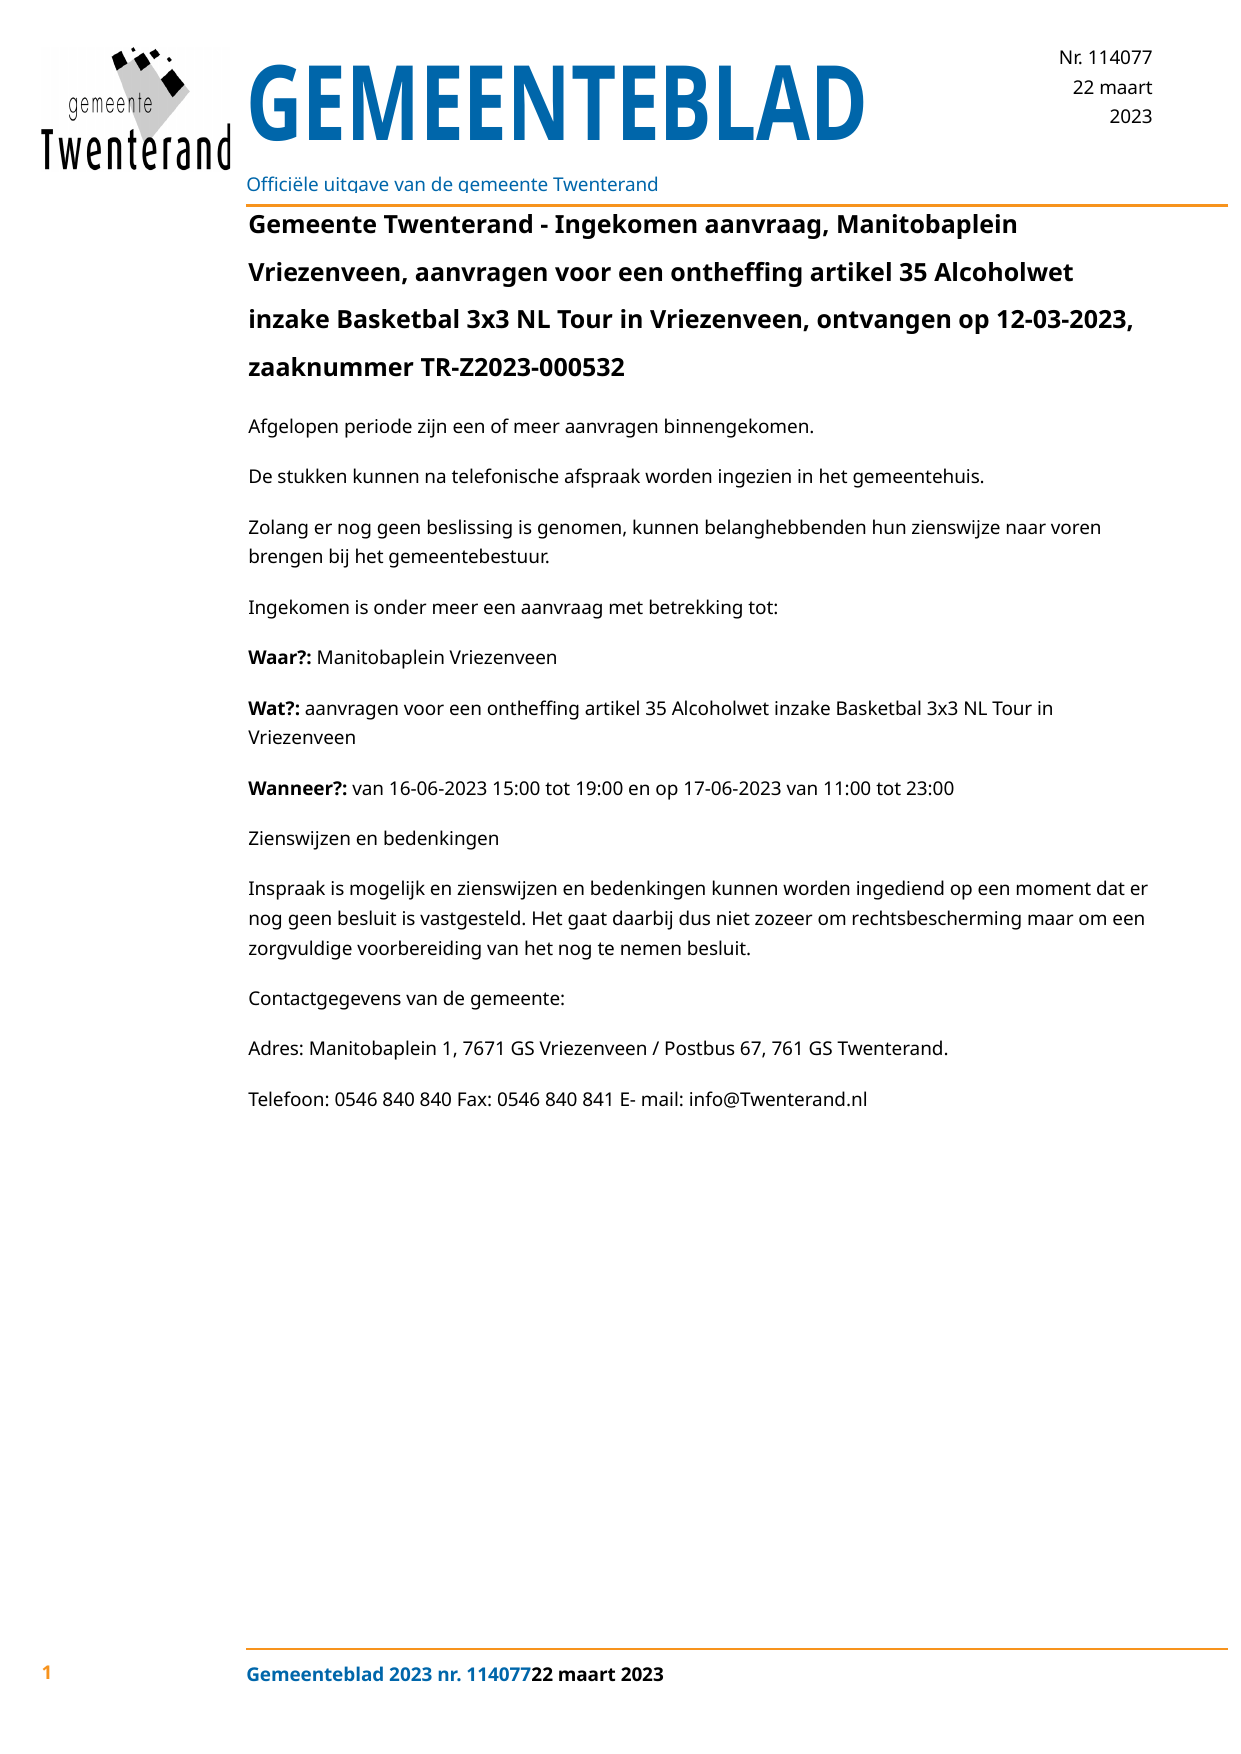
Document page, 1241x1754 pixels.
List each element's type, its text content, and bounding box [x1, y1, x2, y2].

text Adres: Manitobaplein 1, 7671 GS Vriezenveen / Postbus 67, 761 GS Twenterand. [248, 1036, 1152, 1061]
text Afgelopen periode zijn een of meer aanvragen binnengekomen. [248, 413, 1152, 439]
text De stukken kunnen na telefonische afspraak worden ingezien in het gemeentehuis. [248, 463, 1152, 489]
text Wanneer?: van 16-06-2023 15:00 tot 19:00 en op 17-06-2023 van 11:00 tot 23:00 [248, 775, 1152, 801]
text Gemeente Twenterand - Ingekomen aanvraag, Manitobaplein Vriezenveen, aanvragen voor een ontheffing artikel 35 Alcoholwet inzake Basketbal 3x3 NL Tour in Vriezenveen, ontvangen op 12-03-2023, zaaknummer TR-Z2023-000532 [248, 207, 1152, 384]
text Ingekomen is onder meer een aanvraag met betrekking tot: [248, 594, 1152, 620]
text Contactgegevens van de gemeente: [248, 985, 1152, 1011]
text Inspraak is mogelijk en zienswijzen en bedenkingen kunnen worden ingediend op een moment dat er nog geen besluit is vastgesteld. Het gaat daarbij dus niet zozeer om rechtsbescherming maar om een zorgvuldige voorbereiding van het nog te nemen besluit. [248, 876, 1152, 961]
picture [41, 47, 231, 172]
text Telefoon: 0546 840 840 Fax: 0546 840 841 E- mail: info@Twenterand.nl [248, 1086, 1152, 1112]
text Waar?: Manitobaplein Vriezenveen [248, 644, 1152, 670]
text Zienswijzen en bedenkingen [248, 825, 1152, 851]
text Wat?: aanvragen voor een ontheffing artikel 35 Alcoholwet inzake Basketbal 3x3 NL Tour in Vriezenveen [248, 695, 1152, 750]
text Zolang er nog geen beslissing is genomen, kunnen belanghebbenden hun zienswijze naar voren brengen bij het gemeentebestuur. [248, 514, 1152, 569]
